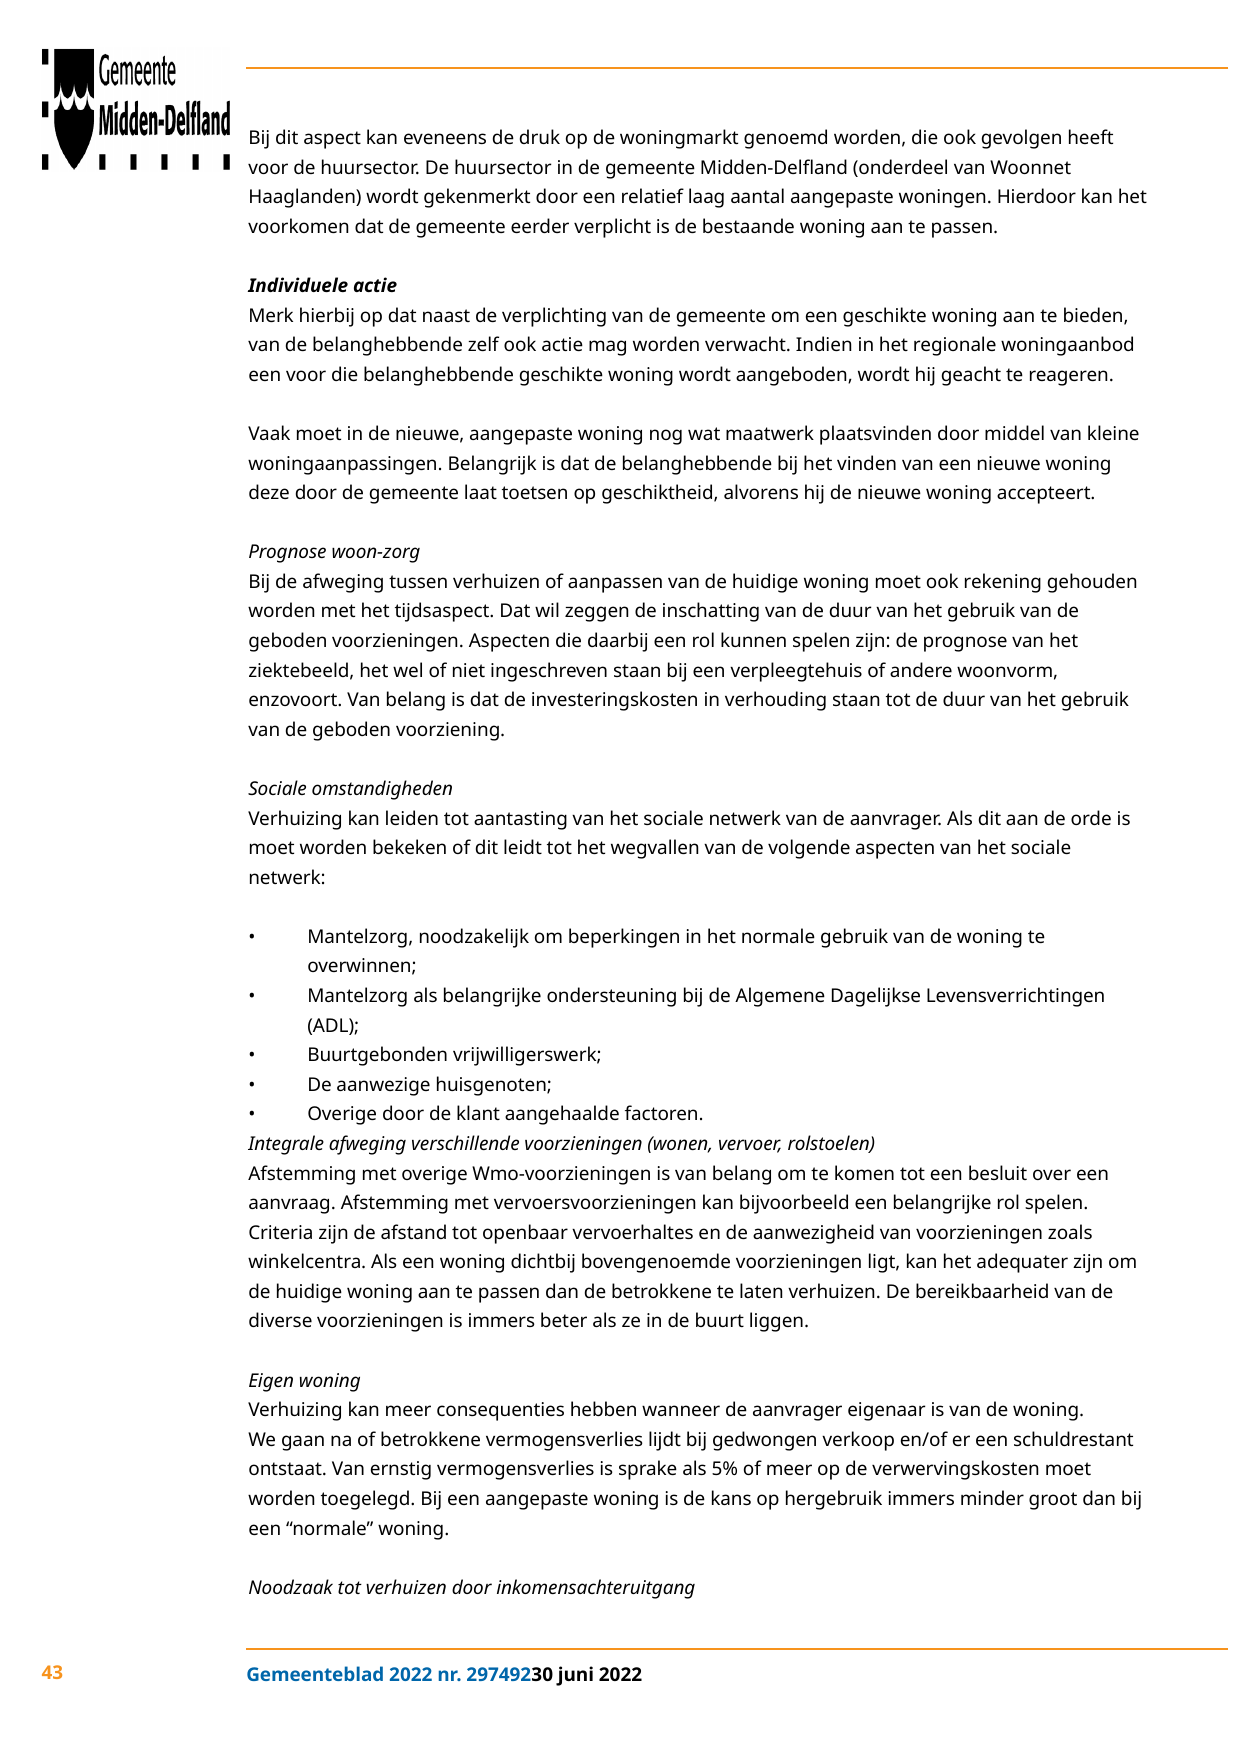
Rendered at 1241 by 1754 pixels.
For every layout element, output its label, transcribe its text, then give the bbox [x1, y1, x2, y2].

list De aanwezige huisgenoten; [248, 1071, 1152, 1097]
text Merk hierbij op dat naast de verplichting van de gemeente om een geschikte woning aan te bieden, van de belanghebbende zelf ook actie mag worden verwacht. Indien in het regionale woningaanbod een voor die belanghebbende geschikte woning wordt aangeboden, wordt hij geacht te reageren. [248, 302, 1152, 387]
text Afstemming met overige Wmo-voorzieningen is van belang om te komen tot een besluit over een aanvraag. Afstemming met vervoersvoorzieningen kan bijvoorbeeld een belangrijke rol spelen. Criteria zijn de afstand tot openbaar vervoerhaltes en de aanwezigheid van voorzieningen zoals winkelcentra. Als een woning dichtbij bovengenoemde voorzieningen ligt, kan het adequater zijn om de huidige woning aan te passen dan de betrokkene te laten verhuizen. De bereikbaarheid van de diverse voorzieningen is immers beter als ze in de buurt liggen. [248, 1160, 1152, 1333]
text We gaan na of betrokkene vermogensverlies lijdt bij gedwongen verkoop en/of er een schuldrestant ontstaat. Van ernstig vermogensverlies is sprake als 5% of meer op de verwervingskosten moet worden toegelegd. Bij een aangepaste woning is de kans op hergebruik immers minder groot dan bij een “normale” woning. [248, 1426, 1152, 1541]
text Prognose woon-zorg [248, 538, 1152, 564]
list Buurtgebonden vrijwilligerswerk; [248, 1041, 1152, 1067]
text Bij dit aspect kan eveneens de druk op de woningmarkt genoemd worden, die ook gevolgen heeft voor de huursector. De huursector in de gemeente Midden-Delfland (onderdeel van Woonnet Haaglanden) wordt gekenmerkt door een relatief laag aantal aangepaste woningen. Hierdoor kan het voorkomen dat de gemeente eerder verplicht is de bestaande woning aan te passen. [248, 124, 1152, 239]
list Mantelzorg als belangrijke ondersteuning bij de Algemene Dagelijkse Levensverrichtingen (ADL); [248, 982, 1152, 1038]
picture [41, 47, 231, 172]
text Bij de afweging tussen verhuizen of aanpassen van de huidige woning moet ook rekening gehouden worden met het tijdsaspect. Dat wil zeggen de inschatting van de duur van het gebruik van de geboden voorzieningen. Aspecten die daarbij een rol kunnen spelen zijn: de prognose van het ziektebeeld, het wel of niet ingeschreven staan bij een verpleegtehuis of andere woonvorm, enzovoort. Van belang is dat de investeringskosten in verhouding staan tot de duur van het gebruik van de geboden voorziening. [248, 568, 1152, 742]
text Individuele actie [248, 272, 1152, 298]
text Integrale afweging verschillende voorzieningen (wonen, vervoer, rolstoelen) [248, 1130, 1152, 1156]
text Verhuizing kan leiden tot aantasting van het sociale netwerk van de aanvrager. Als dit aan de orde is moet worden bekeken of dit leidt tot het wegvallen van de volgende aspecten van het sociale netwerk: [248, 805, 1152, 890]
list Mantelzorg, noodzakelijk om beperkingen in het normale gebruik van de woning te overwinnen; [248, 923, 1152, 978]
text Vaak moet in de nieuwe, aangepaste woning nog wat maatwerk plaatsvinden door middel van kleine woningaanpassingen. Belangrijk is dat de belanghebbende bij het vinden van een nieuwe woning deze door de gemeente laat toetsen op geschiktheid, alvorens hij de nieuwe woning accepteert. [248, 420, 1152, 505]
list Overige door de klant aangehaalde factoren. [248, 1101, 1152, 1126]
text Noodzaak tot verhuizen door inkomensachteruitgang [248, 1574, 1152, 1600]
text Verhuizing kan meer consequenties hebben wanneer de aanvrager eigenaar is van de woning. [248, 1396, 1152, 1422]
text Sociale omstandigheden [248, 775, 1152, 801]
text Eigen woning [248, 1367, 1152, 1393]
